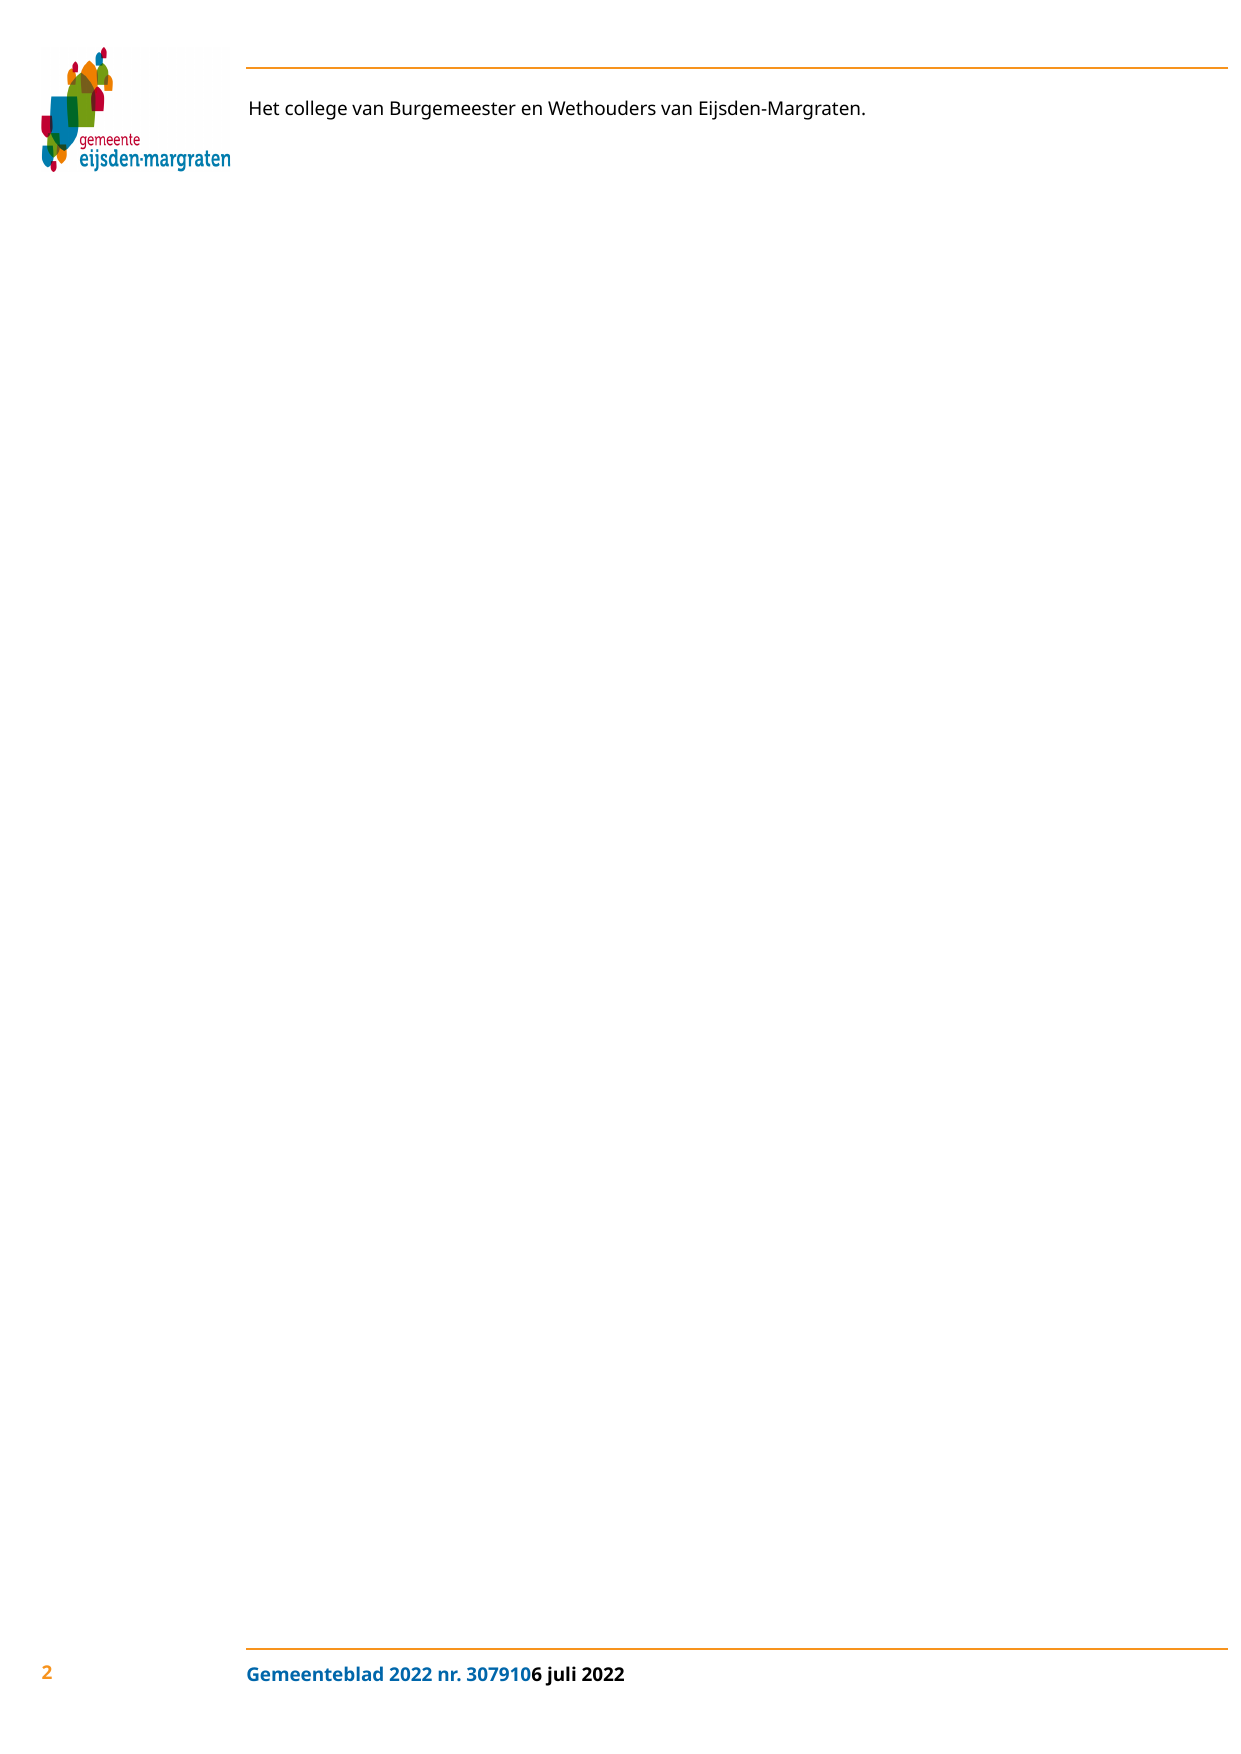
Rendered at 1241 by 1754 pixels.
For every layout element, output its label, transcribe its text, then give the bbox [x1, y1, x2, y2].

picture [41, 47, 231, 172]
text Het college van Burgemeester en Wethouders van Eijsden-Margraten. [248, 95, 1152, 121]
